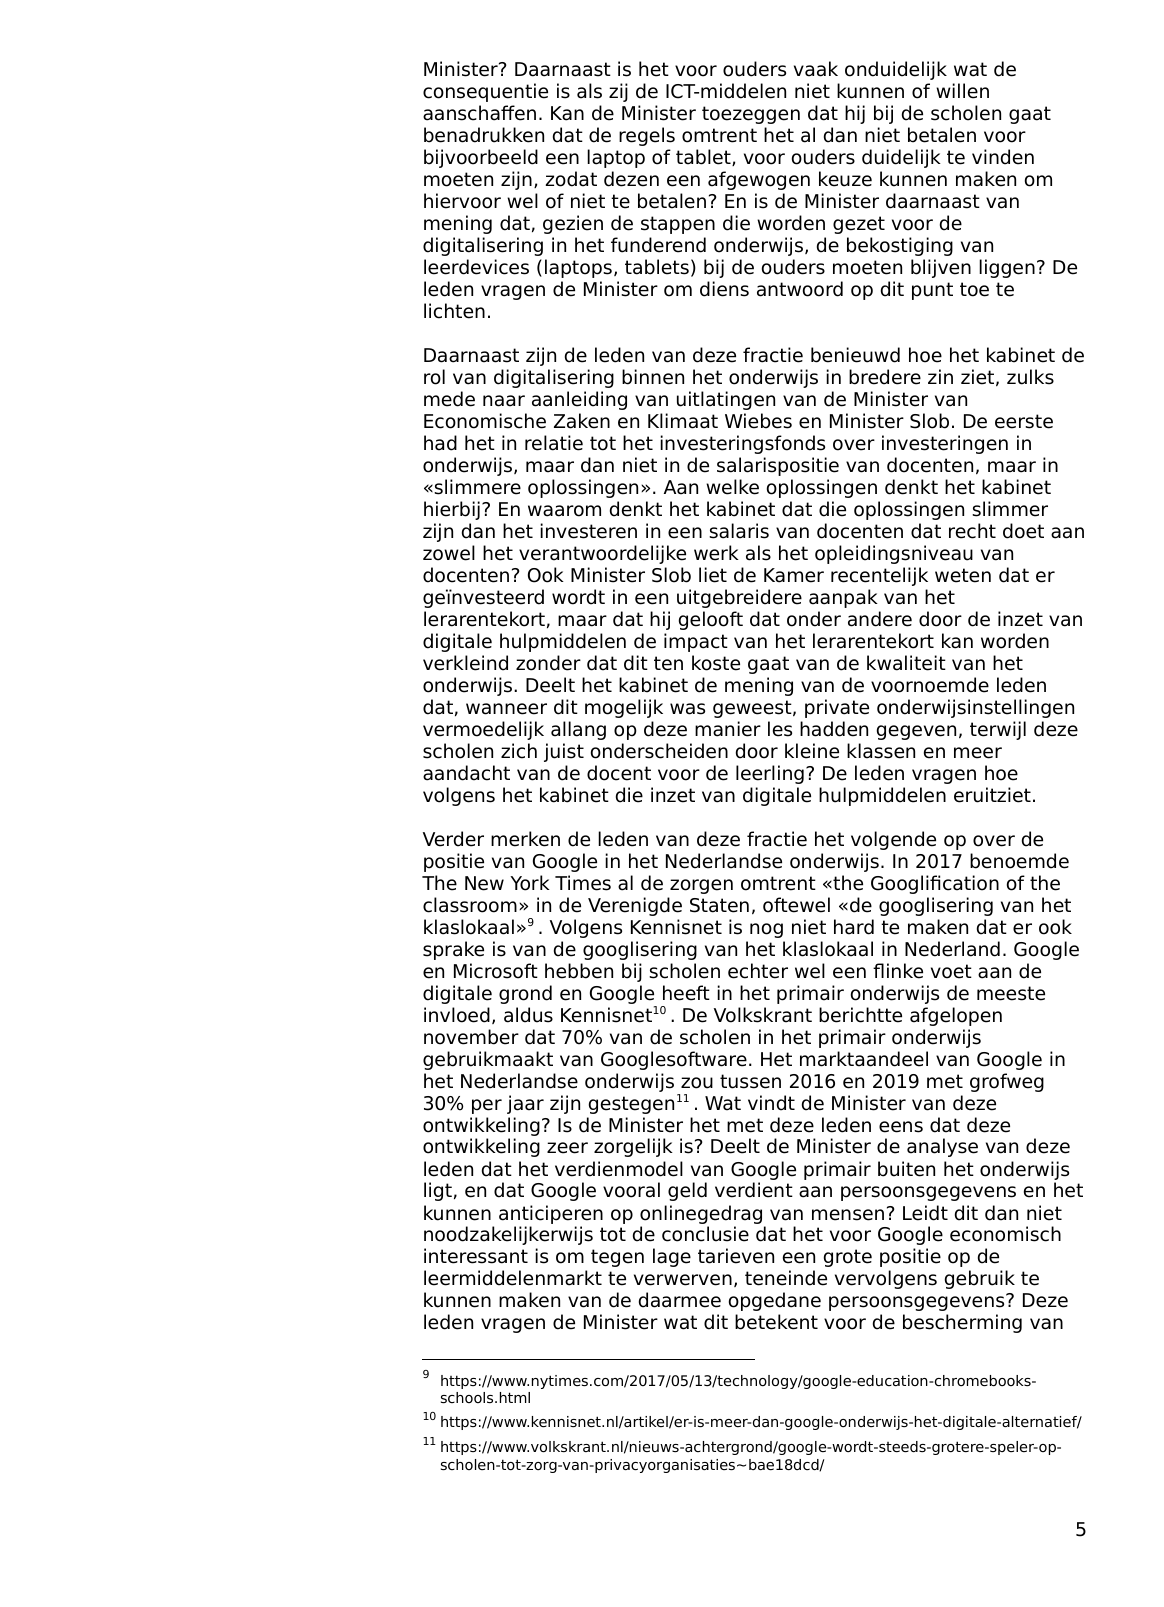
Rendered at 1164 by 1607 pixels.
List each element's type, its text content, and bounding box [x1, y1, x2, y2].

text https://www.volkskrant.nl/nieuws-achtergrond/google-wordt-steeds-grotere-speler-op-scholen-tot-zorg-van-privacyorganisaties~bae18dcd/ [422, 1435, 1087, 1474]
text Verder merken de leden van deze fractie het volgende op over de positie van Google in het Nederlandse onderwijs. In 2017 benoemde The New York Times al de zorgen omtrent «the Googlification of the classroom» in de Verenigde Staten, oftewel «de googlisering van het klaslokaal». Volgens Kennisnet is nog niet hard te maken dat er ook sprake is van de googlisering van het klaslokaal in Nederland. Google en Microsoft hebben bij scholen echter wel een flinke voet aan de digitale grond en Google heeft in het primair onderwijs de meeste invloed, aldus Kennisnet. De Volkskrant berichtte afgelopen november dat 70% van de scholen in het primair onderwijs gebruikmaakt van Googlesoftware. Het marktaandeel van Google in het Nederlandse onderwijs zou tussen 2016 en 2019 met grofweg 30% per jaar zijn gestegen. Wat vindt de Minister van deze ontwikkeling? Is de Minister het met deze leden eens dat deze ontwikkeling zeer zorgelijk is? Deelt de Minister de analyse van deze leden dat het verdienmodel van Google primair buiten het onderwijs ligt, en dat Google vooral geld verdient aan persoonsgegevens en het kunnen anticiperen op onlinegedrag van mensen? Leidt dit dan niet noodzakelijkerwijs tot de conclusie dat het voor Google economisch interessant is om tegen lage tarieven een grote positie op de leermiddelenmarkt te verwerven, teneinde vervolgens gebruik te kunnen maken van de daarmee opgedane persoonsgegevens? Deze leden vragen de Minister wat dit betekent voor de bescherming van [422, 829, 1087, 1334]
text https://www.nytimes.com/2017/05/13/technology/google-education-chromebooks-schools.html [422, 1368, 1087, 1407]
text https://www.kennisnet.nl/artikel/er-is-meer-dan-google-onderwijs-het-digitale-alternatief/ [422, 1410, 1087, 1432]
text Minister? Daarnaast is het voor ouders vaak onduidelijk wat de consequentie is als zij de ICT-middelen niet kunnen of willen aanschaffen. Kan de Minister toezeggen dat hij bij de scholen gaat benadrukken dat de regels omtrent het al dan niet betalen voor bijvoorbeeld een laptop of tablet, voor ouders duidelijk te vinden moeten zijn, zodat dezen een afgewogen keuze kunnen maken om hiervoor wel of niet te betalen? En is de Minister daarnaast van mening dat, gezien de stappen die worden gezet voor de digitalisering in het funderend onderwijs, de bekostiging van leerdevices (laptops, tablets) bij de ouders moeten blijven liggen? De leden vragen de Minister om diens antwoord op dit punt toe te lichten. [422, 59, 1087, 323]
text Daarnaast zijn de leden van deze fractie benieuwd hoe het kabinet de rol van digitalisering binnen het onderwijs in bredere zin ziet, zulks mede naar aanleiding van uitlatingen van de Minister van Economische Zaken en Klimaat Wiebes en Minister Slob. De eerste had het in relatie tot het investeringsfonds over investeringen in onderwijs, maar dan niet in de salarispositie van docenten, maar in «slimmere oplossingen». Aan welke oplossingen denkt het kabinet hierbij? En waarom denkt het kabinet dat die oplossingen slimmer zijn dan het investeren in een salaris van docenten dat recht doet aan zowel het verantwoordelijke werk als het opleidingsniveau van docenten? Ook Minister Slob liet de Kamer recentelijk weten dat er geïnvesteerd wordt in een uitgebreidere aanpak van het lerarentekort, maar dat hij gelooft dat onder andere door de inzet van digitale hulpmiddelen de impact van het lerarentekort kan worden verkleind zonder dat dit ten koste gaat van de kwaliteit van het onderwijs. Deelt het kabinet de mening van de voornoemde leden dat, wanneer dit mogelijk was geweest, private onderwijsinstellingen vermoedelijk allang op deze manier les hadden gegeven, terwijl deze scholen zich juist onderscheiden door kleine klassen en meer aandacht van de docent voor de leerling? De leden vragen hoe volgens het kabinet die inzet van digitale hulpmiddelen eruitziet. [422, 345, 1087, 807]
